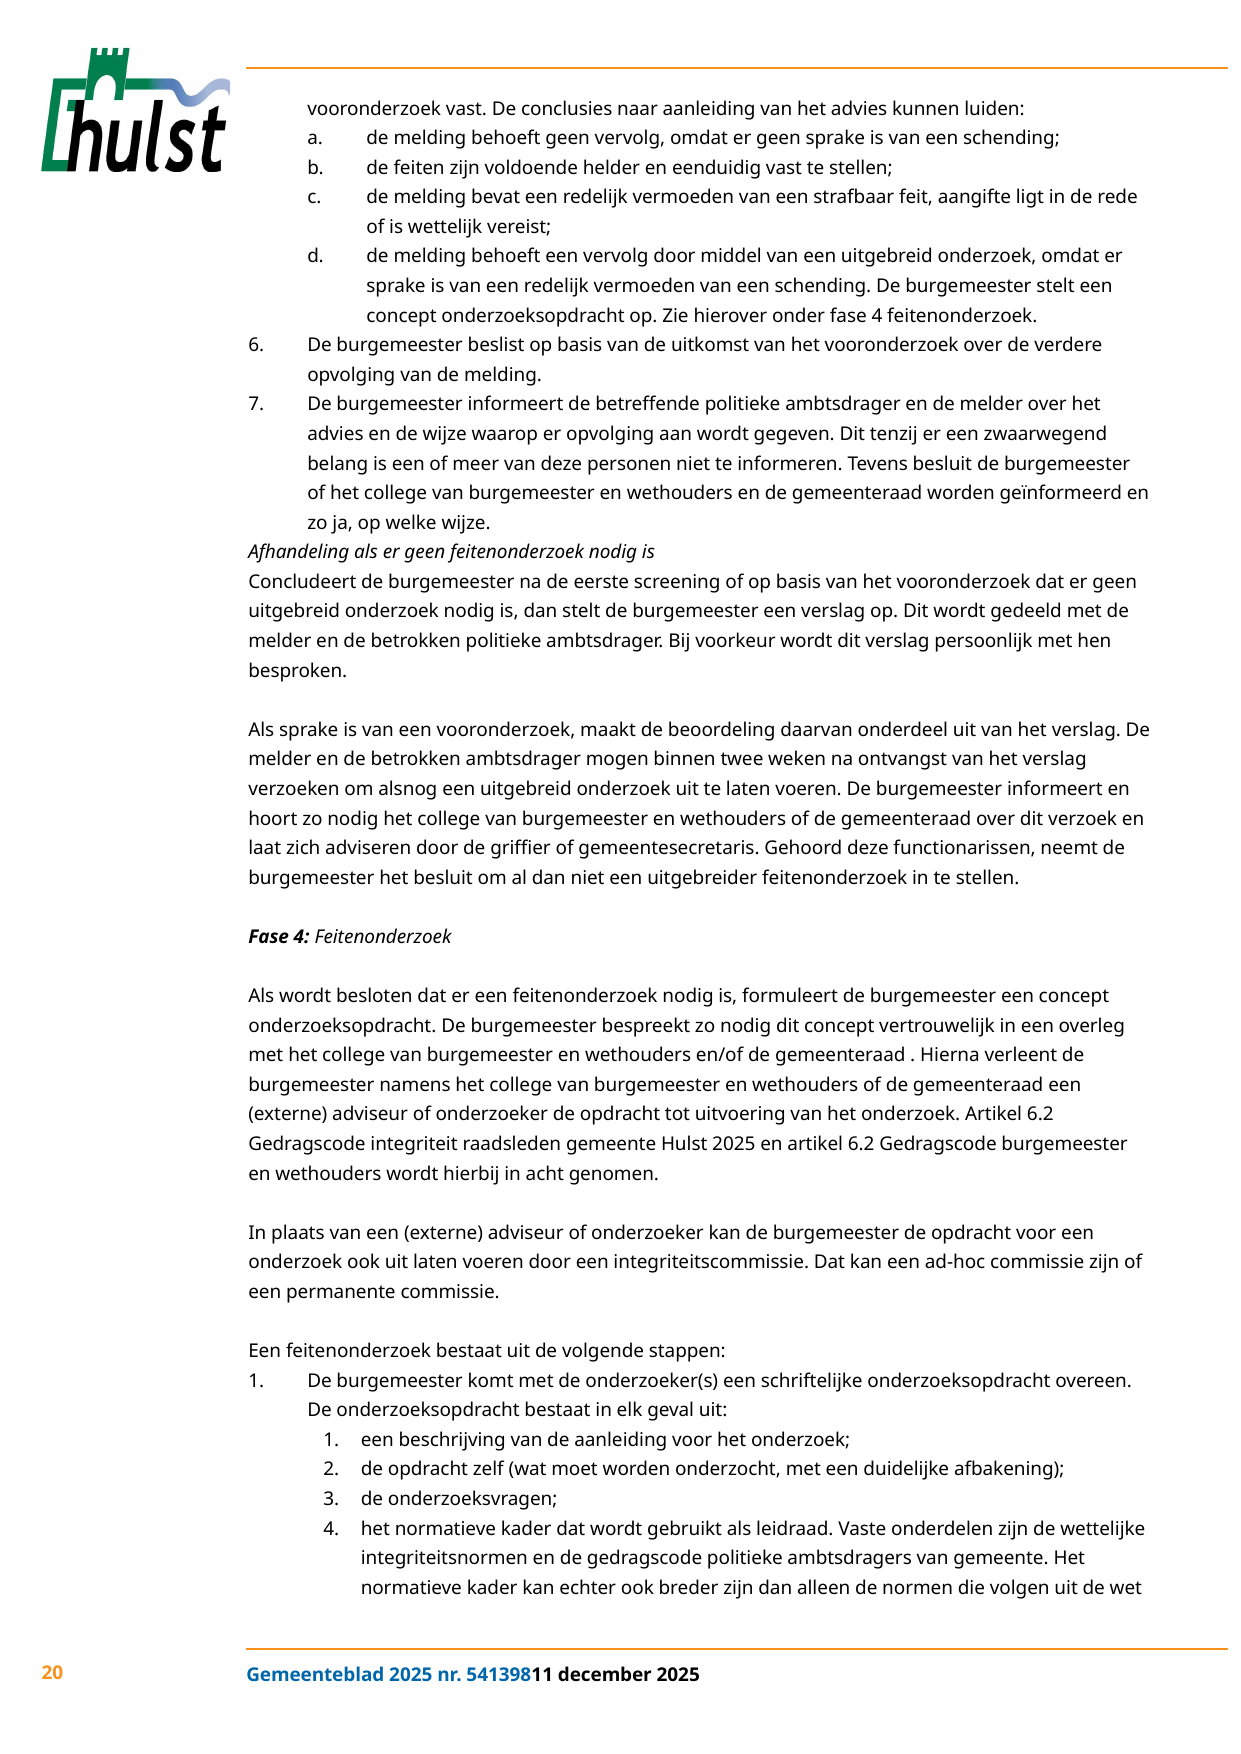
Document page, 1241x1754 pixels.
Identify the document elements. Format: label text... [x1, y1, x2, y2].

list de melding behoeft een vervolg door middel van een uitgebreid onderzoek, omdat er sprake is van een redelijk vermoeden van een schending. De burgemeester stelt een concept onderzoeksopdracht op. Zie hierover onder fase 4 feitenonderzoek. [307, 243, 1152, 328]
list het normatieve kader dat wordt gebruikt als leidraad. Vaste onderdelen zijn de wettelijke integriteitsnormen en de gedragscode politieke ambtsdragers van gemeente. Het normatieve kader kan echter ook breder zijn dan alleen de normen die volgen uit de wet [323, 1515, 1152, 1600]
text Een feitenonderzoek bestaat uit de volgende stappen: [248, 1337, 1152, 1363]
list vooronderzoek vast. De conclusies naar aanleiding van het advies kunnen luiden: [248, 95, 1152, 121]
list de opdracht zelf (wat moet worden onderzocht, met een duidelijke afbakening); [323, 1456, 1152, 1481]
list De burgemeester beslist op basis van de uitkomst van het vooronderzoek over de verdere opvolging van de melding. [248, 331, 1152, 387]
text Als wordt besloten dat er een feitenonderzoek nodig is, formuleert de burgemeester een concept onderzoeksopdracht. De burgemeester bespreekt zo nodig dit concept vertrouwelijk in een overleg met het college van burgemeester en wethouders en/of de gemeenteraad . Hierna verleent de burgemeester namens het college van burgemeester en wethouders of de gemeenteraad een (externe) adviseur of onderzoeker de opdracht tot uitvoering van het onderzoek. Artikel 6.2 Gedragscode integriteit raadsleden gemeente Hulst 2025 en artikel 6.2 Gedragscode burgemeester en wethouders wordt hierbij in acht genomen. [248, 982, 1152, 1186]
text Als sprake is van een vooronderzoek, maakt de beoordeling daarvan onderdeel uit van het verslag. De melder en de betrokken ambtsdrager mogen binnen twee weken na ontvangst van het verslag verzoeken om alsnog een uitgebreid onderzoek uit te laten voeren. De burgemeester informeert en hoort zo nodig het college van burgemeester en wethouders of de gemeenteraad over dit verzoek en laat zich adviseren door de griffier of gemeentesecretaris. Gehoord deze functionarissen, neemt de burgemeester het besluit om al dan niet een uitgebreider feitenonderzoek in te stellen. [248, 716, 1152, 890]
list een beschrijving van de aanleiding voor het onderzoek; [323, 1426, 1152, 1452]
list De burgemeester komt met de onderzoeker(s) een schriftelijke onderzoeksopdracht overeen. De onderzoeksopdracht bestaat in elk geval uit: [248, 1367, 1152, 1422]
list de feiten zijn voldoende helder en eenduidig vast te stellen; [307, 154, 1152, 180]
text Afhandeling als er geen feitenonderzoek nodig is [248, 538, 1152, 564]
list de melding bevat een redelijk vermoeden van een strafbaar feit, aangifte ligt in de rede of is wettelijk vereist; [307, 183, 1152, 239]
list De burgemeester informeert de betreffende politieke ambtsdrager en de melder over het advies en de wijze waarop er opvolging aan wordt gegeven. Dit tenzij er een zwaarwegend belang is een of meer van deze personen niet te informeren. Tevens besluit de burgemeester of het college van burgemeester en wethouders en de gemeenteraad worden geïnformeerd en zo ja, op welke wijze. [248, 391, 1152, 535]
list de onderzoeksvragen; [323, 1485, 1152, 1511]
text In plaats van een (externe) adviseur of onderzoeker kan de burgemeester de opdracht voor een onderzoek ook uit laten voeren door een integriteitscommissie. Dat kan een ad-hoc commissie zijn of een permanente commissie. [248, 1219, 1152, 1304]
picture [41, 47, 231, 172]
text Fase 4: Feitenonderzoek [248, 923, 1152, 949]
list de melding behoeft geen vervolg, omdat er geen sprake is van een schending; [307, 124, 1152, 150]
text Concludeert de burgemeester na de eerste screening of op basis van het vooronderzoek dat er geen uitgebreid onderzoek nodig is, dan stelt de burgemeester een verslag op. Dit wordt gedeeld met de melder en de betrokken politieke ambtsdrager. Bij voorkeur wordt dit verslag persoonlijk met hen besproken. [248, 568, 1152, 683]
